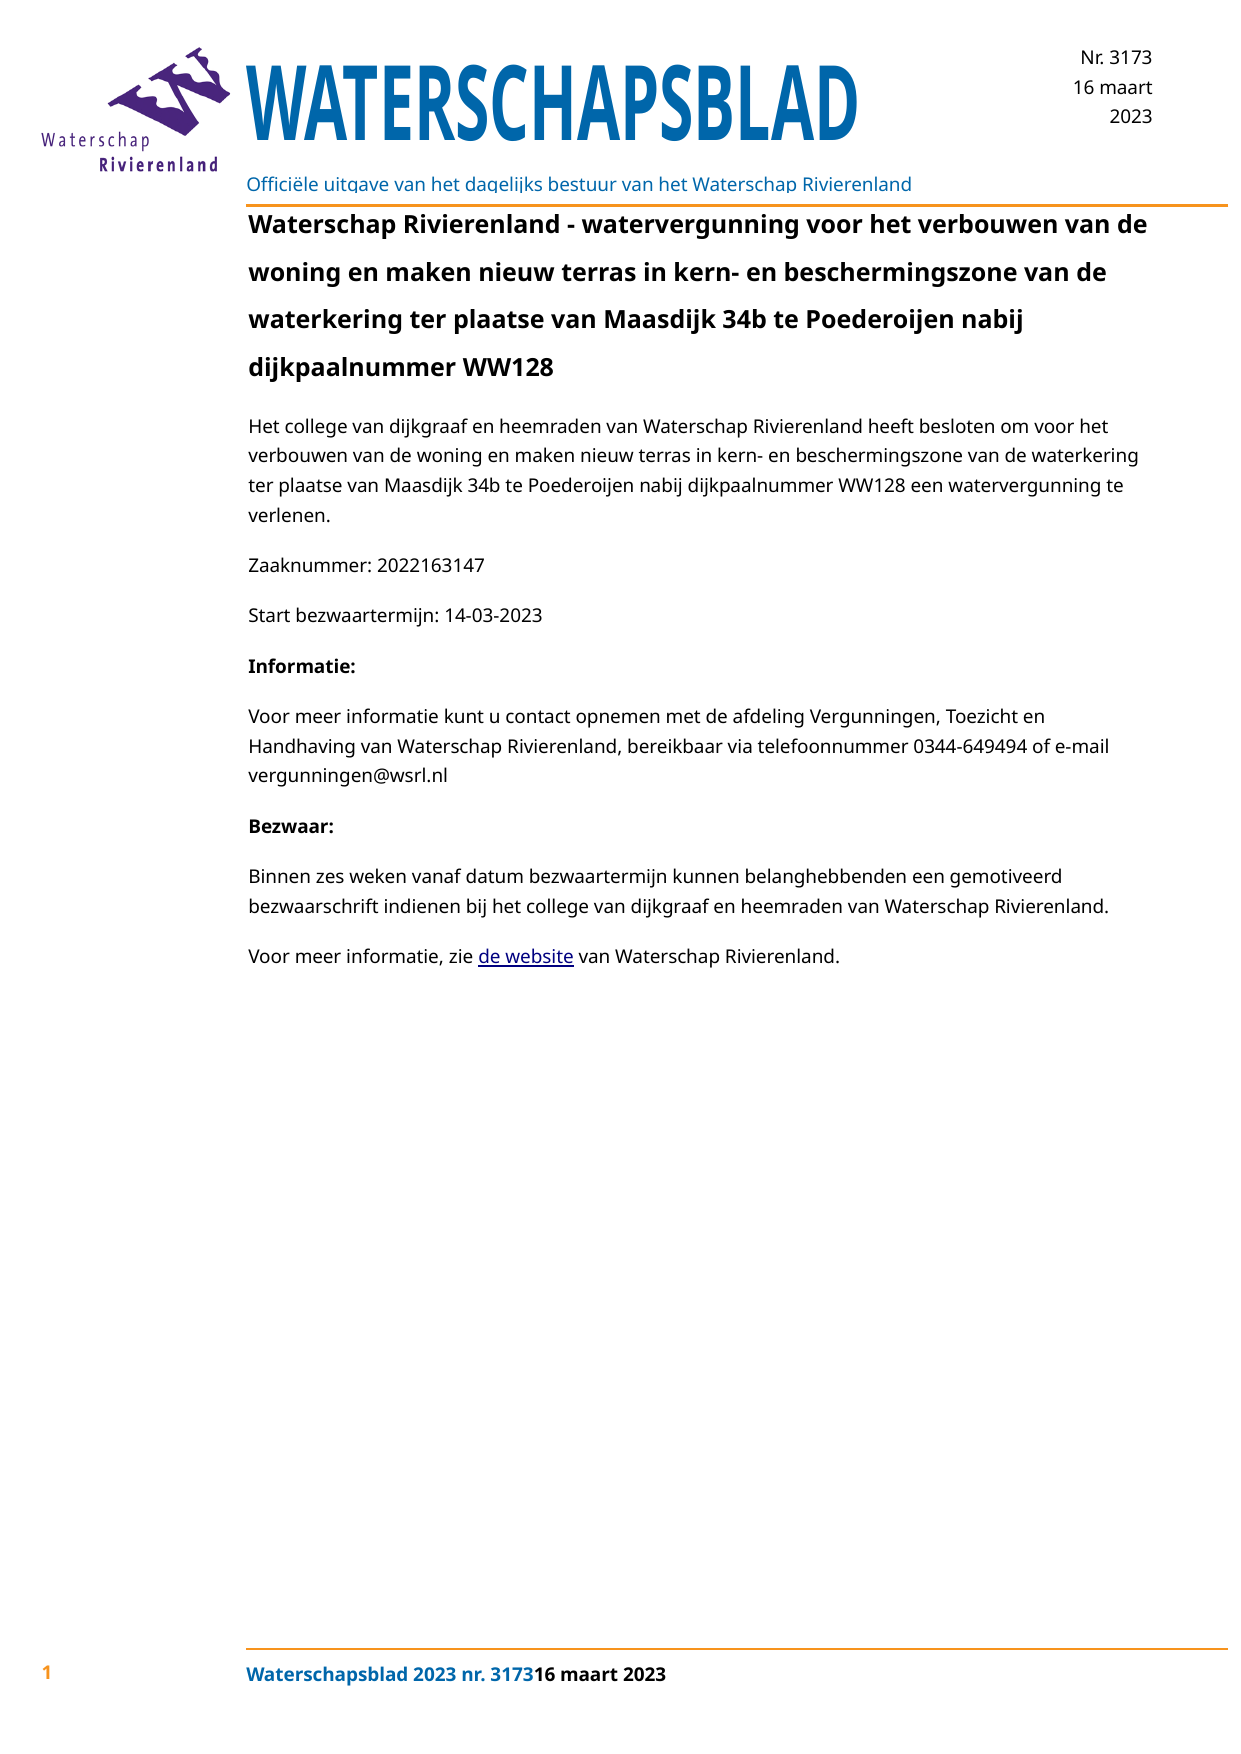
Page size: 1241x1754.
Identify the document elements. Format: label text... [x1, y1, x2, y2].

text Voor meer informatie, zie de website van Waterschap Rivierenland. [248, 943, 1152, 969]
text Waterschap Rivierenland - watervergunning voor het verbouwen van de woning en maken nieuw terras in kern- en beschermingszone van de waterkering ter plaatse van Maasdijk 34b te Poederoijen nabij dijkpaalnummer WW128 [248, 207, 1152, 384]
text Voor meer informatie kunt u contact opnemen met de afdeling Vergunningen, Toezicht en Handhaving van Waterschap Rivierenland, bereikbaar via telefoonnummer 0344-649494 of e-mail vergunningen@wsrl.nl [248, 703, 1152, 788]
text Het college van dijkgraaf en heemraden van Waterschap Rivierenland heeft besloten om voor het verbouwen van de woning en maken nieuw terras in kern- en beschermingszone van de waterkering ter plaatse van Maasdijk 34b te Poederoijen nabij dijkpaalnummer WW128 een watervergunning te verlenen. [248, 413, 1152, 528]
text Start bezwaartermijn: 14-03-2023 [248, 603, 1152, 628]
text Zaaknummer: 2022163147 [248, 552, 1152, 578]
text Informatie: [248, 653, 1152, 679]
text Bezwaar: [248, 813, 1152, 839]
text Binnen zes weken vanaf datum bezwaartermijn kunnen belanghebbenden een gemotiveerd bezwaarschrift indienen bij het college van dijkgraaf en heemraden van Waterschap Rivierenland. [248, 863, 1152, 919]
picture [41, 47, 231, 172]
